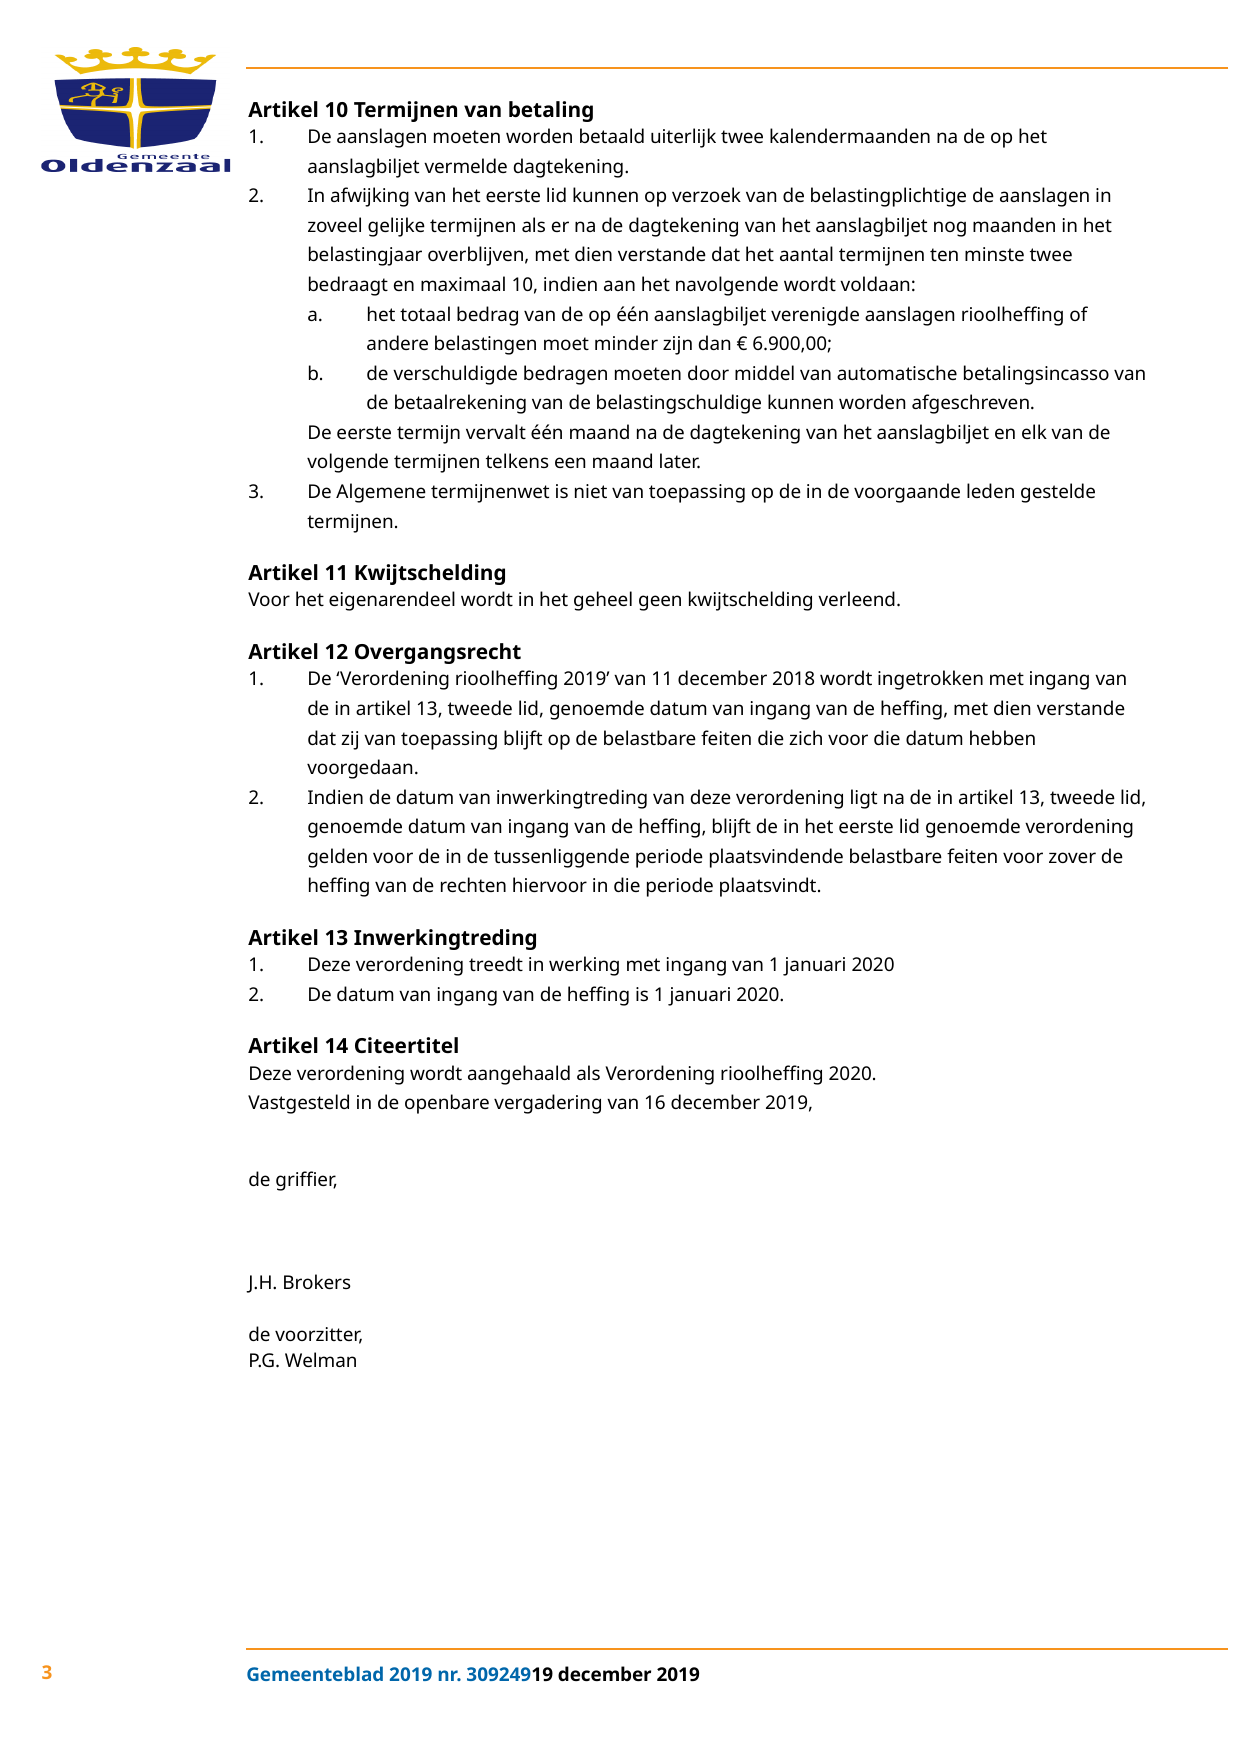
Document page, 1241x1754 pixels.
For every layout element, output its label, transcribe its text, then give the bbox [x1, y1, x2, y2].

text Deze verordening wordt aangehaald als Verordening rioolheffing 2020. [248, 1060, 1152, 1086]
picture [41, 47, 231, 172]
text Artikel 12 Overgangsrecht [248, 637, 1152, 666]
list Deze verordening treedt in werking met ingang van 1 januari 2020 [248, 951, 1152, 977]
text Artikel 14 Citeertitel [248, 1031, 1152, 1060]
text Vastgesteld in de openbare vergadering van 16 december 2019, [248, 1089, 1152, 1115]
text Artikel 13 Inwerkingtreding [248, 923, 1152, 951]
list Indien de datum van inwerkingtreding van deze verordening ligt na de in artikel 13, tweede lid, genoemde datum van ingang van de heffing, blijft de in het eerste lid genoemde verordening gelden voor de in de tussenliggende periode plaatsvindende belastbare feiten voor zover de heffing van de rechten hiervoor in die periode plaatsvindt. [248, 784, 1152, 898]
list De aanslagen moeten worden betaald uiterlijk twee kalendermaanden na de op het aanslagbiljet vermelde dagtekening. [248, 123, 1152, 178]
text de voorzitter, [248, 1321, 1152, 1347]
text P.G. Welman [248, 1347, 1152, 1372]
list De Algemene termijnenwet is niet van toepassing op de in de voorgaande leden gestelde termijnen. [248, 478, 1152, 533]
list In afwijking van het eerste lid kunnen op verzoek van de belastingplichtige de aanslagen in zoveel gelijke termijnen als er na de dagtekening van het aanslagbiljet nog maanden in het belastingjaar overblijven, met dien verstande dat het aantal termijnen ten minste twee bedraagt en maximaal 10, indien aan het navolgende wordt voldaan: [248, 182, 1152, 297]
list de verschuldigde bedragen moeten door middel van automatische betalingsincasso van de betaalrekening van de belastingschuldige kunnen worden afgeschreven. [307, 360, 1152, 415]
text Voor het eigenarendeel wordt in het geheel geen kwijtschelding verleend. [248, 587, 1152, 612]
text Artikel 10 Termijnen van betaling [248, 95, 1152, 123]
text J.H. Brokers [248, 1269, 1152, 1295]
list De eerste termijn vervalt één maand na de dagtekening van het aanslagbiljet en elk van de volgende termijnen telkens een maand later. [248, 419, 1152, 474]
list De ‘Verordening rioolheffing 2019’ van 11 december 2018 wordt ingetrokken met ingang van de in artikel 13, tweede lid, genoemde datum van ingang van de heffing, met dien verstande dat zij van toepassing blijft op de belastbare feiten die zich voor die datum hebben voorgedaan. [248, 666, 1152, 780]
text de griffier, [248, 1167, 1152, 1192]
text Artikel 11 Kwijtschelding [248, 558, 1152, 587]
list het totaal bedrag van de op één aanslagbiljet verenigde aanslagen rioolheffing of andere belastingen moet minder zijn dan € 6.900,00; [307, 301, 1152, 356]
list De datum van ingang van de heffing is 1 januari 2020. [248, 981, 1152, 1007]
